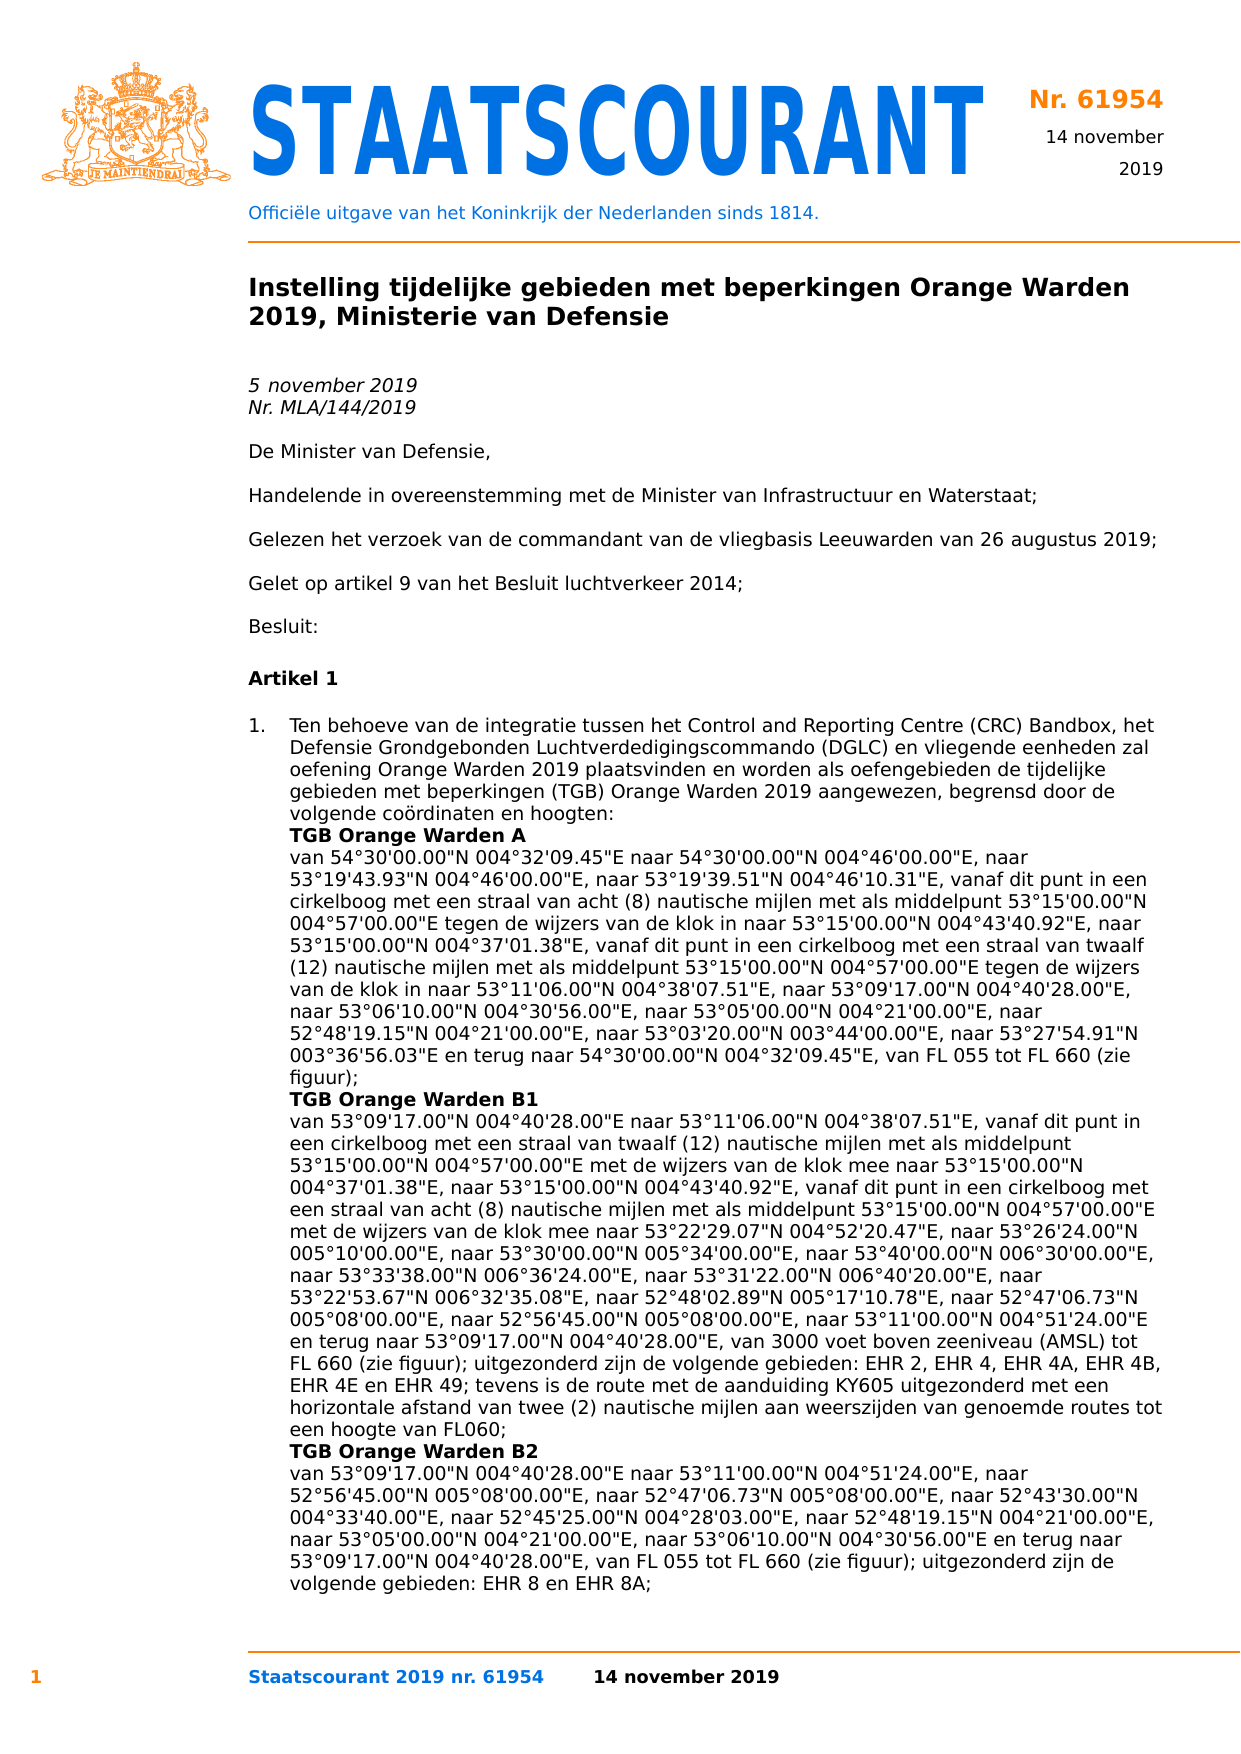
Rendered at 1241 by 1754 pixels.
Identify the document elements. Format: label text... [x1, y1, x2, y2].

picture [41, 62, 231, 186]
text TGB Orange Warden B1 [289, 1089, 1163, 1111]
subtitle Instelling tijdelijke gebieden met beperkingen Orange Warden 2019, Ministerie van Defensie [248, 273, 1163, 331]
table_cell 14 november [998, 121, 1240, 153]
text van 53°09'17.00"N 004°40'28.00"E naar 53°11'06.00"N 004°38'07.51"E, vanaf dit punt in een cirkelboog met een straal van twaalf (12) nautische mijlen met als middelpunt 53°15'00.00"N 004°57'00.00"E met de wijzers van de klok mee naar 53°15'00.00"N 004°37'01.38"E, naar 53°15'00.00"N 004°43'40.92"E, vanaf dit punt in een cirkelboog met een straal van acht (8) nautische mijlen met als middelpunt 53°15'00.00"N 004°57'00.00"E met de wijzers van de klok mee naar 53°22'29.07"N 004°52'20.47"E, naar 53°26'24.00"N 005°10'00.00"E, naar 53°30'00.00"N 005°34'00.00"E, naar 53°40'00.00"N 006°30'00.00"E, naar 53°33'38.00"N 006°36'24.00"E, naar 53°31'22.00"N 006°40'20.00"E, naar 53°22'53.67"N 006°32'35.08"E, naar 52°48'02.89"N 005°17'10.78"E, naar 52°47'06.73"N 005°08'00.00"E, naar 52°56'45.00"N 005°08'00.00"E, naar 53°11'00.00"N 004°51'24.00"E en terug naar 53°09'17.00"N 004°40'28.00"E, van 3000 voet boven zeeniveau (AMSL) tot FL 660 (zie figuur); uitgezonderd zijn de volgende gebieden: EHR 2, EHR 4, EHR 4A, EHR 4B, EHR 4E en EHR 49; tevens is de route met de aanduiding KY605 uitgezonderd met een horizontale afstand van twee (2) nautische mijlen aan weerszijden van genoemde routes tot een hoogte van FL060; [289, 1111, 1163, 1441]
table_header [25, 62, 248, 241]
text Besluit: [248, 616, 1163, 638]
text Gelezen het verzoek van de commandant van de vliegbasis Leeuwarden van 26 augustus 2019; [248, 529, 1163, 551]
text Nr. MLA/144/2019 [248, 397, 1163, 419]
text 1. Ten behoeve van de integratie tussen het Control and Reporting Centre (CRC) Bandbox, het Defensie Grondgebonden Luchtverdedigingscommando (DGLC) en vliegende eenheden zal oefening Orange Warden 2019 plaatsvinden en worden als oefengebieden de tijdelijke gebieden met beperkingen (TGB) Orange Warden 2019 aangewezen, begrensd door de volgende coördinaten en hoogten: [248, 715, 1163, 825]
table_header Nr. 61954 [998, 62, 1240, 121]
text Handelende in overeenstemming met de Minister van Infrastructuur en Waterstaat; [248, 485, 1163, 507]
text Gelet op artikel 9 van het Besluit luchtverkeer 2014; [248, 572, 1163, 594]
text van 53°09'17.00"N 004°40'28.00"E naar 53°11'00.00"N 004°51'24.00"E, naar 52°56'45.00"N 005°08'00.00"E, naar 52°47'06.73"N 005°08'00.00"E, naar 52°43'30.00"N 004°33'40.00"E, naar 52°45'25.00"N 004°28'03.00"E, naar 52°48'19.15"N 004°21'00.00"E, naar 53°05'00.00"N 004°21'00.00"E, naar 53°06'10.00"N 004°30'56.00"E en terug naar 53°09'17.00"N 004°40'28.00"E, van FL 055 tot FL 660 (zie figuur); uitgezonderd zijn de volgende gebieden: EHR 8 en EHR 8A; [289, 1463, 1163, 1594]
table_cell Officiële uitgave van het Koninkrijk der Nederlanden sinds 1814. [248, 203, 1240, 241]
text van 54°30'00.00"N 004°32'09.45"E naar 54°30'00.00"N 004°46'00.00"E, naar 53°19'43.93"N 004°46'00.00"E, naar 53°19'39.51"N 004°46'10.31"E, vanaf dit punt in een cirkelboog met een straal van acht (8) nautische mijlen met als middelpunt 53°15'00.00"N 004°57'00.00"E tegen de wijzers van de klok in naar 53°15'00.00"N 004°43'40.92"E, naar 53°15'00.00"N 004°37'01.38"E, vanaf dit punt in een cirkelboog met een straal van twaalf (12) nautische mijlen met als middelpunt 53°15'00.00"N 004°57'00.00"E tegen de wijzers van de klok in naar 53°11'06.00"N 004°38'07.51"E, naar 53°09'17.00"N 004°40'28.00"E, naar 53°06'10.00"N 004°30'56.00"E, naar 53°05'00.00"N 004°21'00.00"E, naar 52°48'19.15"N 004°21'00.00"E, naar 53°03'20.00"N 003°44'00.00"E, naar 53°27'54.91"N 003°36'56.03"E en terug naar 54°30'00.00"N 004°32'09.45"E, van FL 055 tot FL 660 (zie figuur); [289, 847, 1163, 1089]
text TGB Orange Warden B2 [289, 1441, 1163, 1463]
subtitle Artikel 1 [248, 668, 1163, 690]
text 5 november 2019 [248, 375, 1163, 397]
table_header STAATSCOURANT [248, 62, 998, 203]
text TGB Orange Warden A [289, 825, 1163, 847]
table_cell 2019 [998, 153, 1240, 203]
text De Minister van Defensie, [248, 441, 1163, 463]
